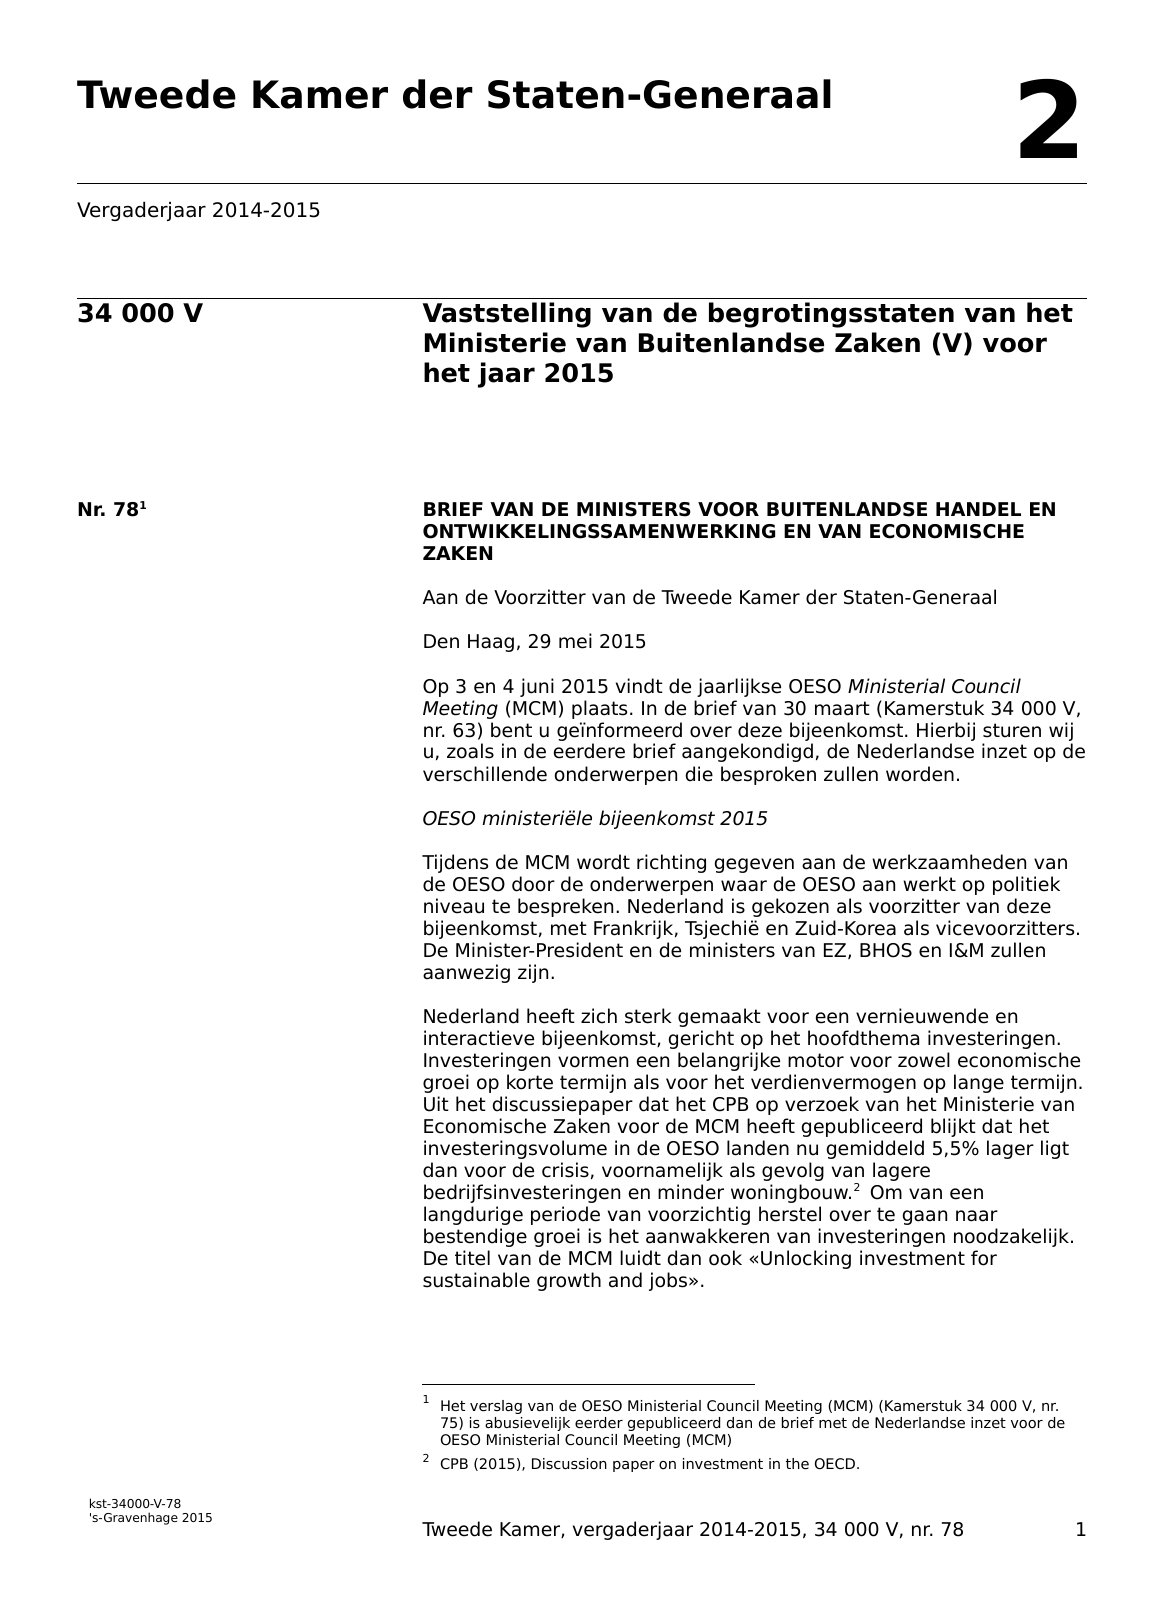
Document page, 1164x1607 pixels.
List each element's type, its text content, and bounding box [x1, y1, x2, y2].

table_header Tweede Kamer der Staten-Generaal [77, 59, 886, 183]
text Het verslag van de OESO Ministerial Council Meeting (MCM) (Kamerstuk 34 000 V, nr. 75) is abusievelijk eerder gepubliceerd dan de brief met de Nederlandse inzet voor de OESO Ministerial Council Meeting (MCM) [422, 1393, 1087, 1449]
subtitle Nr. 78 BRIEF VAN DE MINISTERS VOOR BUITENLANDSE HANDEL EN ONTWIKKELINGSSAMENWERKING EN VAN ECONOMISCHE ZAKEN [77, 499, 1087, 565]
subtitle OESO ministeriële bijeenkomst 2015 [422, 808, 1087, 829]
text Den Haag, 29 mei 2015 [422, 631, 1087, 653]
subtitle 34 000 V Vaststelling van de begrotingsstaten van het Ministerie van Buitenlandse Zaken (V) voor het jaar 2015 [77, 299, 1087, 388]
text Tijdens de MCM wordt richting gegeven aan de werkzaamheden van de OESO door de onderwerpen waar de OESO aan werkt op politiek niveau te bespreken. Nederland is gekozen als voorzitter van deze bijeenkomst, met Frankrijk, Tsjechië en Zuid-Korea als vicevoorzitters. De Minister-President en de ministers van EZ, BHOS en I&M zullen aanwezig zijn. [422, 852, 1087, 984]
text Nederland heeft zich sterk gemaakt voor een vernieuwende en interactieve bijeenkomst, gericht op het hoofdthema investeringen. Investeringen vormen een belangrijke motor voor zowel economische groei op korte termijn als voor het verdienvermogen op lange termijn. Uit het discussiepaper dat het CPB op verzoek van het Ministerie van Economische Zaken voor de MCM heeft gepubliceerd blijkt dat het investeringsvolume in de OESO landen nu gemiddeld 5,5% lager ligt dan voor de crisis, voornamelijk als gevolg van lagere bedrijfsinvesteringen en minder woningbouw. Om van een langdurige periode van voorzichtig herstel over te gaan naar bestendige groei is het aanwakkeren van investeringen noodzakelijk. De titel van de MCM luidt dan ook «Unlocking investment for sustainable growth and jobs». [422, 1006, 1087, 1292]
text 's-Gravenhage 2015 [88, 1511, 323, 1525]
text kst-34000-V-78 [88, 1497, 323, 1511]
table_header 2 [886, 59, 1087, 183]
text Op 3 en 4 juni 2015 vindt de jaarlijkse OESO Ministerial Council Meeting (MCM) plaats. In de brief van 30 maart (Kamerstuk 34 000 V, nr. 63) bent u geïnformeerd over deze bijeenkomst. Hierbij sturen wij u, zoals in de eerdere brief aangekondigd, de Nederlandse inzet op de verschillende onderwerpen die besproken zullen worden. [422, 676, 1087, 785]
table_cell Vergaderjaar 2014-2015 [77, 184, 1087, 298]
text CPB (2015), Discussion paper on investment in the OECD. [422, 1452, 1087, 1474]
text Aan de Voorzitter van de Tweede Kamer der Staten-Generaal [422, 587, 1087, 609]
